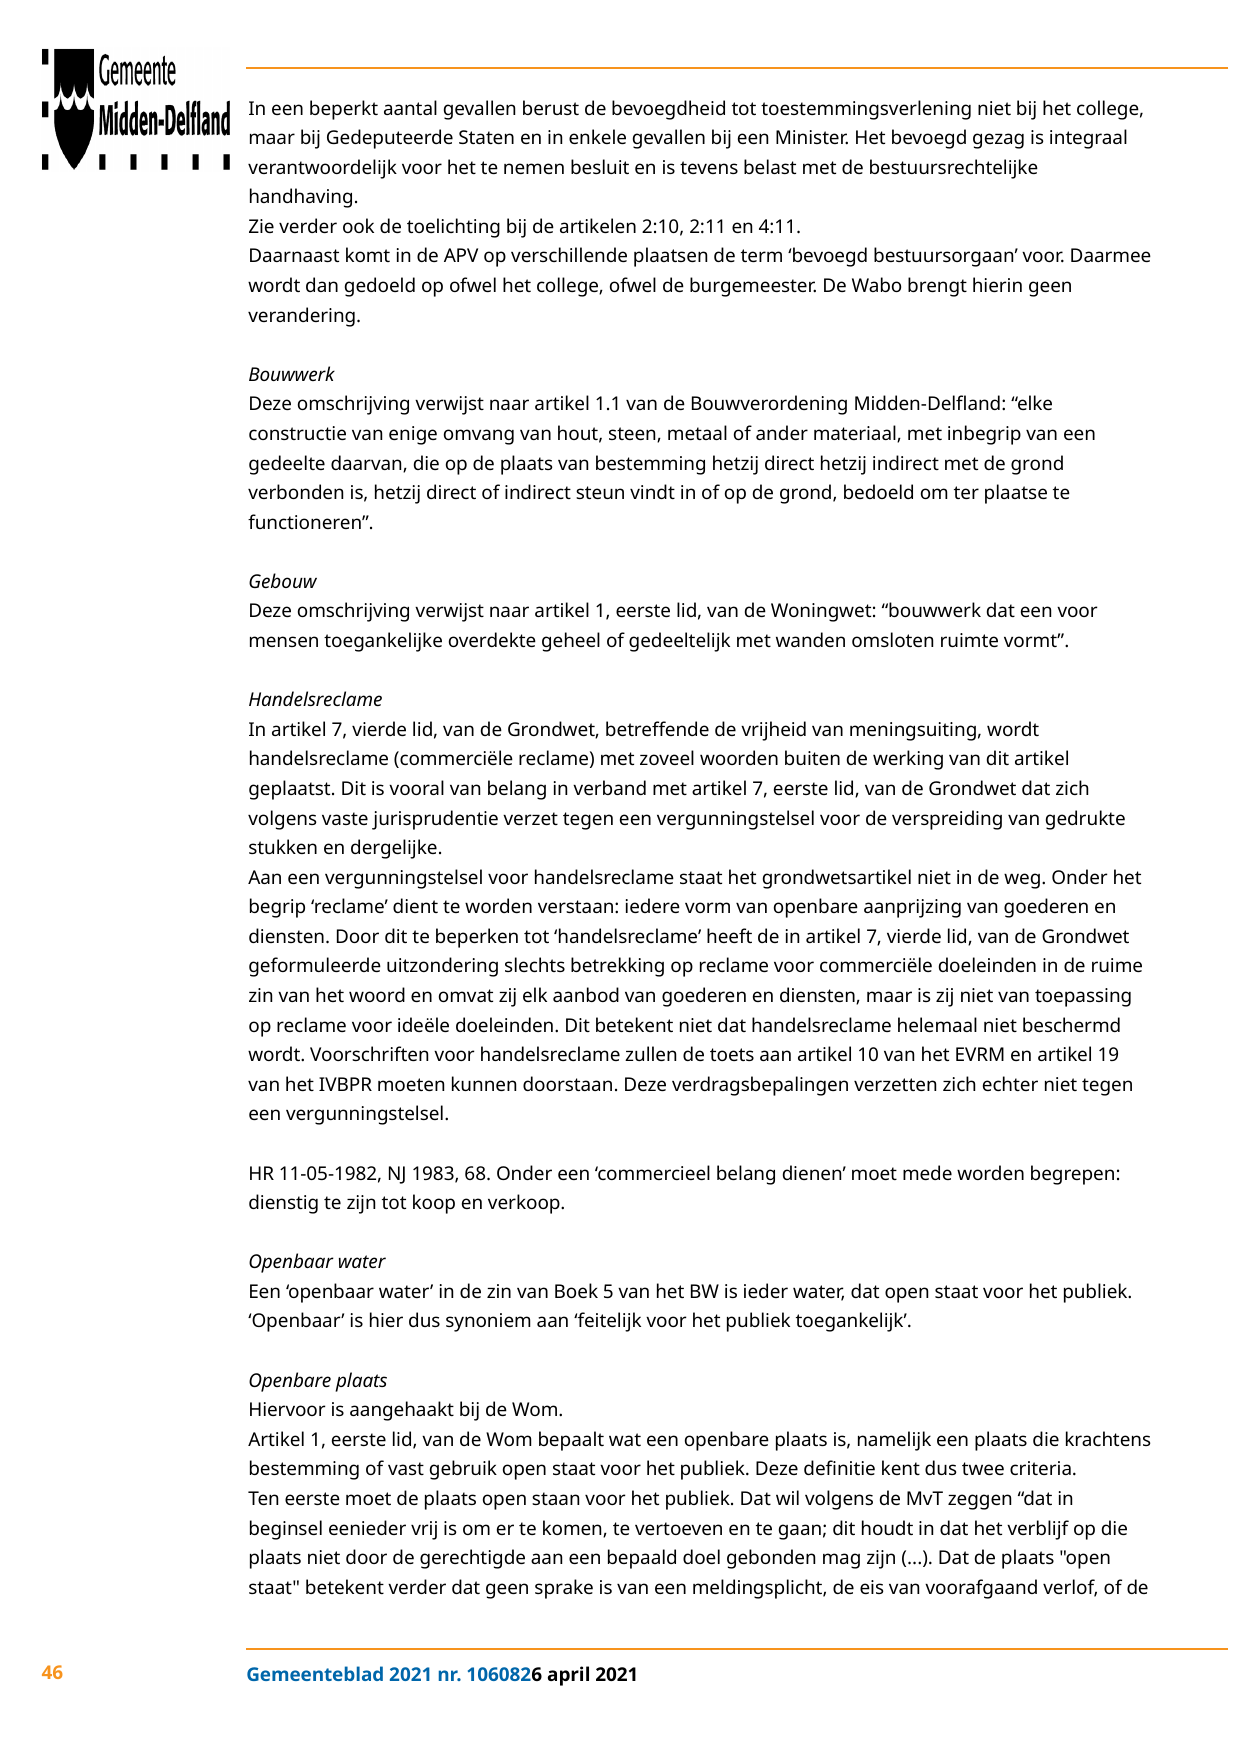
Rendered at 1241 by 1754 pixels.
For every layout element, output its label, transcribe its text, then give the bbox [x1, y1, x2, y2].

text Aan een vergunningstelsel voor handelsreclame staat het grondwetsartikel niet in de weg. Onder het begrip ‘reclame’ dient te worden verstaan: iedere vorm van openbare aanprijzing van goederen en diensten. Door dit te beperken tot ‘handelsreclame’ heeft de in artikel 7, vierde lid, van de Grondwet geformuleerde uitzondering slechts betrekking op reclame voor commerciële doeleinden in de ruime zin van het woord en omvat zij elk aanbod van goederen en diensten, maar is zij niet van toepassing op reclame voor ideële doeleinden. Dit betekent niet dat handelsreclame helemaal niet beschermd wordt. Voorschriften voor handelsreclame zullen de toets aan artikel 10 van het EVRM en artikel 19 van het IVBPR moeten kunnen doorstaan. Deze verdragsbepalingen verzetten zich echter niet tegen een vergunningstelsel. [248, 864, 1152, 1126]
text Openbare plaats [248, 1367, 1152, 1393]
text Artikel 1, eerste lid, van de Wom bepaalt wat een openbare plaats is, namelijk een plaats die krachtens bestemming of vast gebruik open staat voor het publiek. Deze definitie kent dus twee criteria. [248, 1426, 1152, 1481]
text Openbaar water [248, 1248, 1152, 1274]
text Deze omschrijving verwijst naar artikel 1.1 van de Bouwverordening Midden-Delfland: “elke constructie van enige omvang van hout, steen, metaal of ander materiaal, met inbegrip van een gedeelte daarvan, die op de plaats van bestemming hetzij direct hetzij indirect met de grond verbonden is, hetzij direct of indirect steun vindt in of op de grond, bedoeld om ter plaatse te functioneren”. [248, 391, 1152, 535]
text Handelsreclame [248, 686, 1152, 712]
text In artikel 7, vierde lid, van de Grondwet, betreffende de vrijheid van meningsuiting, wordt handelsreclame (commerciële reclame) met zoveel woorden buiten de werking van dit artikel geplaatst. Dit is vooral van belang in verband met artikel 7, eerste lid, van de Grondwet dat zich volgens vaste jurisprudentie verzet tegen een vergunningstelsel voor de verspreiding van gedrukte stukken en dergelijke. [248, 716, 1152, 860]
text In een beperkt aantal gevallen berust de bevoegdheid tot toestemmingsverlening niet bij het college, maar bij Gedeputeerde Staten en in enkele gevallen bij een Minister. Het bevoegd gezag is integraal verantwoordelijk voor het te nemen besluit en is tevens belast met de bestuursrechtelijke handhaving. [248, 95, 1152, 209]
text Deze omschrijving verwijst naar artikel 1, eerste lid, van de Woningwet: “bouwwerk dat een voor mensen toegankelijke overdekte geheel of gedeeltelijk met wanden omsloten ruimte vormt”. [248, 598, 1152, 653]
text Een ‘openbaar water’ in de zin van Boek 5 van het BW is ieder water, dat open staat voor het publiek. ‘Openbaar’ is hier dus synoniem aan ‘feitelijk voor het publiek toegankelijk’. [248, 1278, 1152, 1333]
text Zie verder ook de toelichting bij de artikelen 2:10, 2:11 en 4:11. [248, 213, 1152, 239]
picture [41, 47, 231, 172]
text HR 11-05-1982, NJ 1983, 68. Onder een ‘commercieel belang dienen’ moet mede worden begrepen: dienstig te zijn tot koop en verkoop. [248, 1160, 1152, 1215]
text Ten eerste moet de plaats open staan voor het publiek. Dat wil volgens de MvT zeggen “dat in beginsel eenieder vrij is om er te komen, te vertoeven en te gaan; dit houdt in dat het verblijf op die plaats niet door de gerechtigde aan een bepaald doel gebonden mag zijn (...). Dat de plaats "open staat" betekent verder dat geen sprake is van een meldingsplicht, de eis van voorafgaand verlof, of de [248, 1485, 1152, 1600]
text Hiervoor is aangehaakt bij de Wom. [248, 1396, 1152, 1422]
text Gebouw [248, 568, 1152, 594]
text Daarnaast komt in de APV op verschillende plaatsen de term ‘bevoegd bestuursorgaan’ voor. Daarmee wordt dan gedoeld op ofwel het college, ofwel de burgemeester. De Wabo brengt hierin geen verandering. [248, 243, 1152, 328]
text Bouwwerk [248, 361, 1152, 387]
